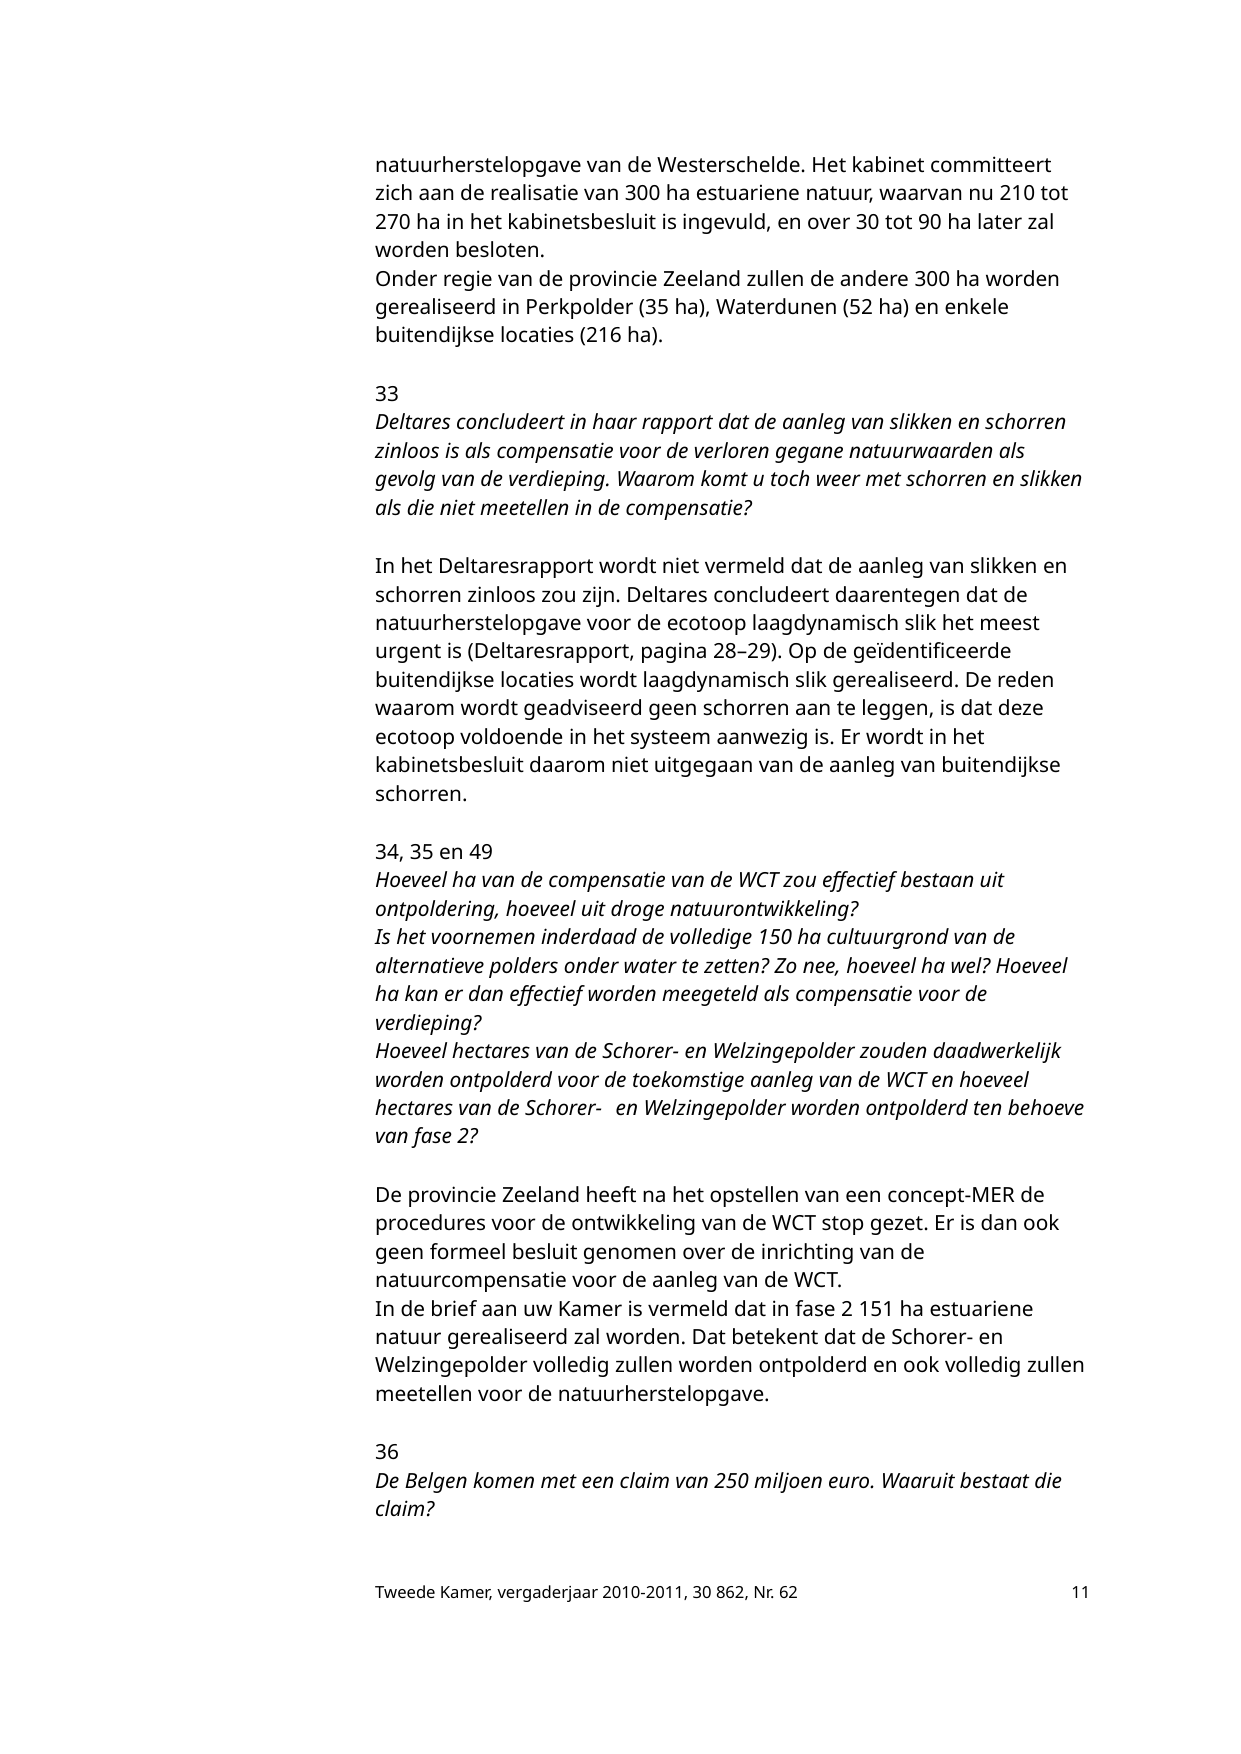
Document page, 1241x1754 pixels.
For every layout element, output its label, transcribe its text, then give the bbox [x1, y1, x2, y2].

text Hoeveel hectares van de Schorer- en Welzingepolder zouden daadwerkelijk worden ontpolderd voor de toekomstige aanleg van de WCT en hoeveel hectares van de Schorer- en Welzingepolder worden ontpolderd ten behoeve van fase 2? [375, 1036, 1090, 1150]
text In het Deltaresrapport wordt niet vermeld dat de aanleg van slikken en schorren zinloos zou zijn. Deltares concludeert daarentegen dat de natuurherstelopgave voor de ecotoop laagdynamisch slik het meest urgent is (Deltaresrapport, pagina 28–29). Op de geïdentificeerde buitendijkse locaties wordt laagdynamisch slik gerealiseerd. De reden waarom wordt geadviseerd geen schorren aan te leggen, is dat deze ecotoop voldoende in het systeem aanwezig is. Er wordt in het kabinetsbesluit daarom niet uitgegaan van de aanleg van buitendijkse schorren. [375, 551, 1090, 807]
text Onder regie van de provincie Zeeland zullen de andere 300 ha worden gerealiseerd in Perkpolder (35 ha), Waterdunen (52 ha) en enkele buitendijkse locaties (216 ha). [375, 264, 1090, 349]
text Is het voornemen inderdaad de volledige 150 ha cultuurgrond van de alternatieve polders onder water te zetten? Zo nee, hoeveel ha wel? Hoeveel ha kan er dan effectief worden meegeteld als compensatie voor de verdieping? [375, 922, 1090, 1036]
text De provincie Zeeland heeft na het opstellen van een concept-MER de procedures voor de ontwikkeling van de WCT stop gezet. Er is dan ook geen formeel besluit genomen over de inrichting van de natuurcompensatie voor de aanleg van de WCT. [375, 1180, 1090, 1294]
text 33 [375, 379, 1090, 407]
text natuurherstelopgave van de Westerschelde. Het kabinet committeert zich aan de realisatie van 300 ha estuariene natuur, waarvan nu 210 tot 270 ha in het kabinetsbesluit is ingevuld, en over 30 tot 90 ha later zal worden besloten. [375, 150, 1090, 264]
text 34, 35 en 49 [375, 837, 1090, 866]
text In de brief aan uw Kamer is vermeld dat in fase 2 151 ha estuariene natuur gerealiseerd zal worden. Dat betekent dat de Schorer- en Welzingepolder volledig zullen worden ontpolderd en ook volledig zullen meetellen voor de natuurherstelopgave. [375, 1294, 1090, 1407]
text De Belgen komen met een claim van 250 miljoen euro. Waaruit bestaat die claim? [375, 1466, 1090, 1523]
text Deltares concludeert in haar rapport dat de aanleg van slikken en schorren zinloos is als compensatie voor de verloren gegane natuurwaarden als gevolg van de verdieping. Waarom komt u toch weer met schorren en slikken als die niet meetellen in de compensatie? [375, 407, 1090, 521]
text Hoeveel ha van de compensatie van de WCT zou effectief bestaan uit ontpoldering, hoeveel uit droge natuurontwikkeling? [375, 866, 1090, 922]
text 36 [375, 1437, 1090, 1466]
